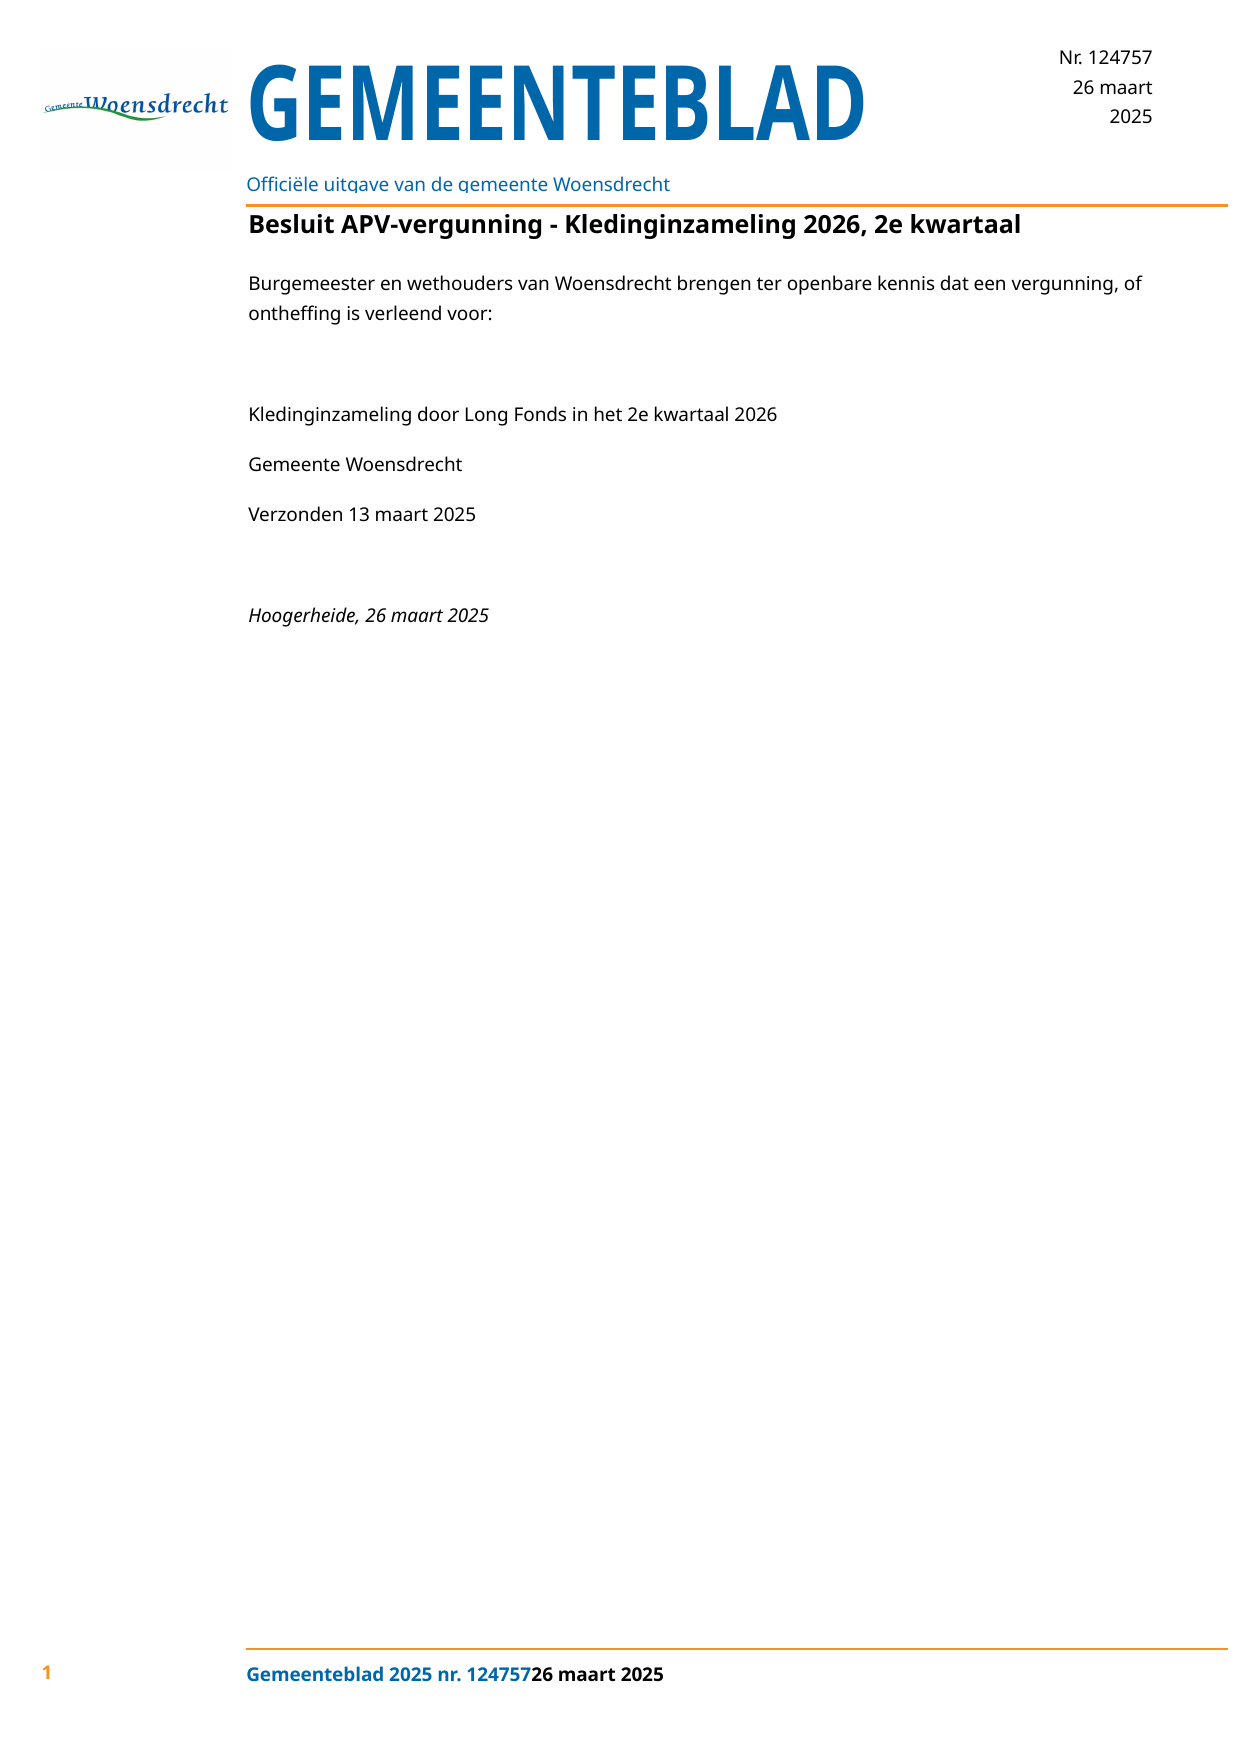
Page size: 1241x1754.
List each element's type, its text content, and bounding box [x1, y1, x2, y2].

picture [41, 47, 231, 172]
text Besluit APV-vergunning - Kledinginzameling 2026, 2e kwartaal [248, 207, 1152, 241]
text Kledinginzameling door Long Fonds in het 2e kwartaal 2026 [248, 401, 1152, 426]
text Verzonden 13 maart 2025 [248, 502, 1152, 527]
text Burgemeester en wethouders van Woensdrecht brengen ter openbare kennis dat een vergunning, of ontheffing is verleend voor: [248, 270, 1152, 326]
text Gemeente Woensdrecht [248, 451, 1152, 477]
text Hoogerheide, 26 maart 2025 [248, 602, 1152, 628]
